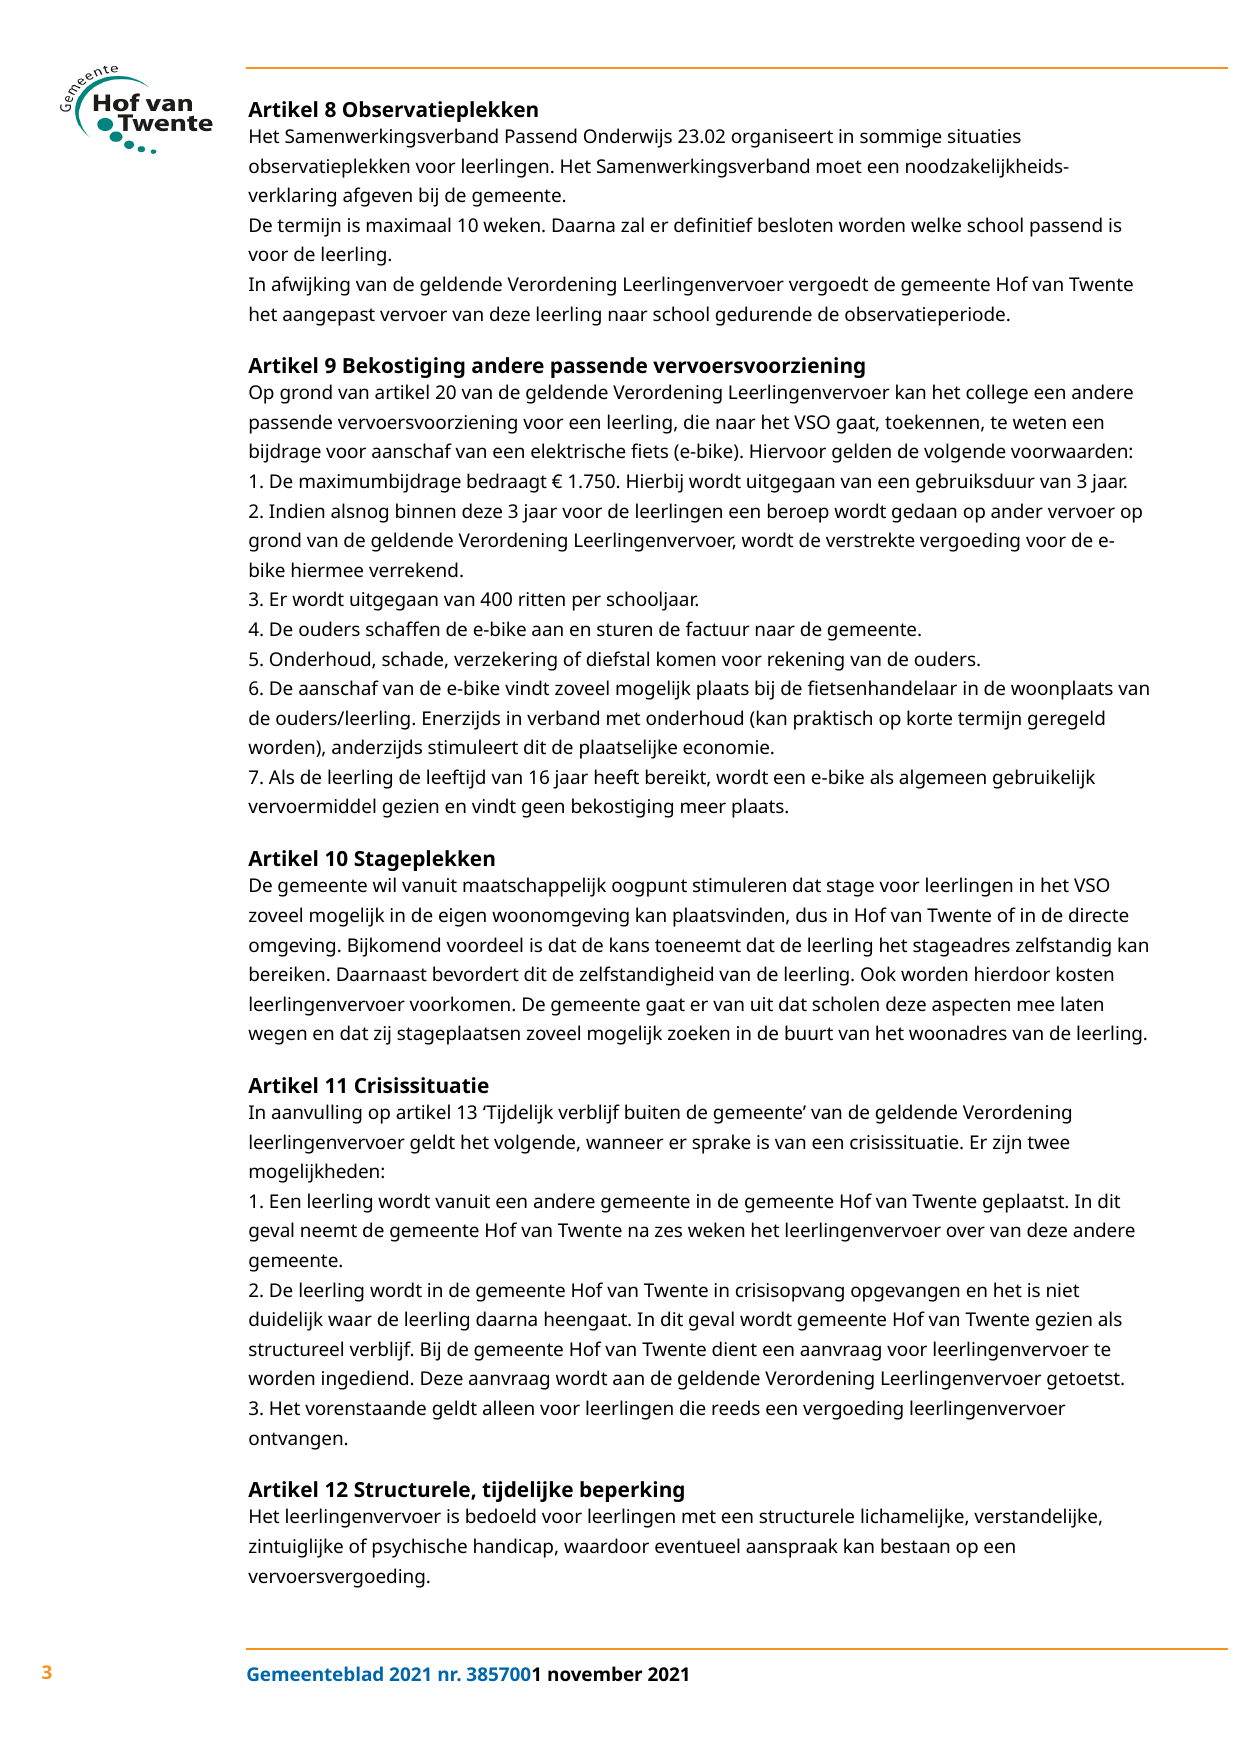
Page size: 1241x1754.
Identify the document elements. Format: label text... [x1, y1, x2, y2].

text In afwijking van de geldende Verordening Leerlingenvervoer vergoedt de gemeente Hof van Twente het aangepast vervoer van deze leerling naar school gedurende de observatieperiode. [248, 271, 1152, 326]
text Artikel 8 Observatieplekken [248, 95, 1152, 123]
text Artikel 12 Structurele, tijdelijke beperking [248, 1475, 1152, 1504]
text 3. Er wordt uitgegaan van 400 ritten per schooljaar. [248, 587, 1152, 612]
text De gemeente wil vanuit maatschappelijk oogpunt stimuleren dat stage voor leerlingen in het VSO zoveel mogelijk in de eigen woonomgeving kan plaatsvinden, dus in Hof van Twente of in de directe omgeving. Bijkomend voordeel is dat de kans toeneemt dat de leerling het stageadres zelfstandig kan bereiken. Daarnaast bevordert dit de zelfstandigheid van de leerling. Ook worden hierdoor kosten leerlingenvervoer voorkomen. De gemeente gaat er van uit dat scholen deze aspecten mee laten wegen en dat zij stageplaatsen zoveel mogelijk zoeken in de buurt van het woonadres van de leerling. [248, 873, 1152, 1046]
text In aanvulling op artikel 13 ‘Tijdelijk verblijf buiten de gemeente’ van de geldende Verordening leerlingenvervoer geldt het volgende, wanneer er sprake is van een crisissituatie. Er zijn twee mogelijkheden: [248, 1099, 1152, 1184]
text 4. De ouders schaffen de e-bike aan en sturen de factuur naar de gemeente. [248, 616, 1152, 642]
text 7. Als de leerling de leeftijd van 16 jaar heeft bereikt, wordt een e-bike als algemeen gebruikelijk vervoermiddel gezien en vindt geen bekostiging meer plaats. [248, 764, 1152, 819]
text 3. Het vorenstaande geldt alleen voor leerlingen die reeds een vergoeding leerlingenvervoer ontvangen. [248, 1395, 1152, 1451]
text Artikel 9 Bekostiging andere passende vervoersvoorziening [248, 351, 1152, 379]
picture [41, 47, 231, 172]
text Het Samenwerkingsverband Passend Onderwijs 23.02 organiseert in sommige situaties observatieplekken voor leerlingen. Het Samenwerkingsverband moet een noodzakelijkheids-verklaring afgeven bij de gemeente. [248, 123, 1152, 208]
text 1. Een leerling wordt vanuit een andere gemeente in de gemeente Hof van Twente geplaatst. In dit geval neemt de gemeente Hof van Twente na zes weken het leerlingenvervoer over van deze andere gemeente. [248, 1188, 1152, 1273]
text 2. De leerling wordt in de gemeente Hof van Twente in crisisopvang opgevangen en het is niet duidelijk waar de leerling daarna heengaat. In dit geval wordt gemeente Hof van Twente gezien als structureel verblijf. Bij de gemeente Hof van Twente dient een aanvraag voor leerlingenvervoer te worden ingediend. Deze aanvraag wordt aan de geldende Verordening Leerlingenvervoer getoetst. [248, 1277, 1152, 1391]
text 6. De aanschaf van de e-bike vindt zoveel mogelijk plaats bij de fietsenhandelaar in de woonplaats van de ouders/leerling. Enerzijds in verband met onderhoud (kan praktisch op korte termijn geregeld worden), anderzijds stimuleert dit de plaatselijke economie. [248, 675, 1152, 760]
text 5. Onderhoud, schade, verzekering of diefstal komen voor rekening van de ouders. [248, 646, 1152, 672]
text Artikel 10 Stageplekken [248, 844, 1152, 873]
text Op grond van artikel 20 van de geldende Verordening Leerlingenvervoer kan het college een andere passende vervoersvoorziening voor een leerling, die naar het VSO gaat, toekennen, te weten een bijdrage voor aanschaf van een elektrische fiets (e-bike). Hiervoor gelden de volgende voorwaarden: [248, 379, 1152, 464]
text 2. Indien alsnog binnen deze 3 jaar voor de leerlingen een beroep wordt gedaan op ander vervoer op grond van de geldende Verordening Leerlingenvervoer, wordt de verstrekte vergoeding voor de e-bike hiermee verrekend. [248, 498, 1152, 583]
text 1. De maximumbijdrage bedraagt € 1.750. Hierbij wordt uitgegaan van een gebruiksduur van 3 jaar. [248, 468, 1152, 494]
text De termijn is maximaal 10 weken. Daarna zal er definitief besloten worden welke school passend is voor de leerling. [248, 212, 1152, 267]
text Artikel 11 Crisissituatie [248, 1071, 1152, 1099]
text Het leerlingenvervoer is bedoeld voor leerlingen met een structurele lichamelijke, verstandelijke, zintuiglijke of psychische handicap, waardoor eventueel aanspraak kan bestaan op een vervoersvergoeding. [248, 1504, 1152, 1588]
